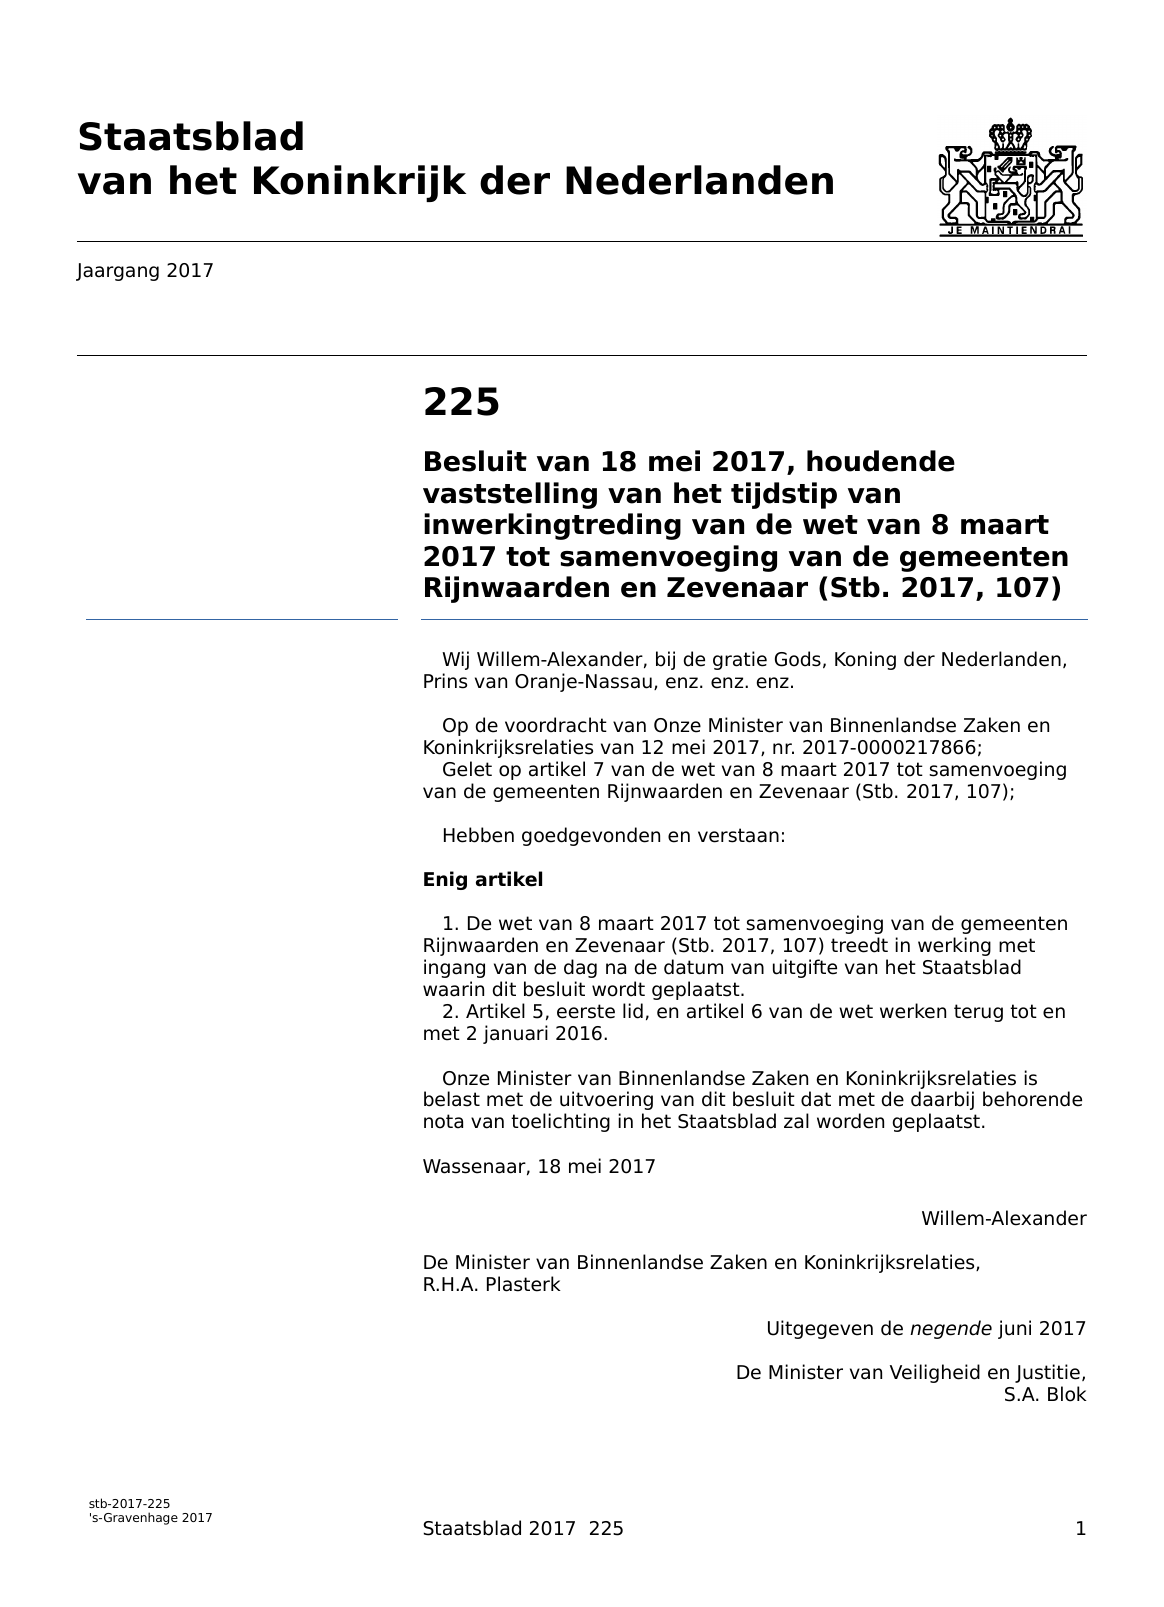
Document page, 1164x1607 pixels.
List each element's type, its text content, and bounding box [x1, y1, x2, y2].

text De Minister van Binnenlandse Zaken en Koninkrijksrelaties, R.H.A. Plasterk [422, 1252, 1087, 1296]
picture [936, 115, 1087, 240]
text Besluit van 18 mei 2017, houdende vaststelling van het tijdstip van inwerkingtreding van de wet van 8 maart 2017 tot samenvoeging van de gemeenten Rijnwaarden en Zevenaar (Stb. 2017, 107) [422, 447, 1087, 604]
text 1. De wet van 8 maart 2017 tot samenvoeging van de gemeenten Rijnwaarden en Zevenaar (Stb. 2017, 107) treedt in werking met ingang van de dag na de datum van uitgifte van het Staatsblad waarin dit besluit wordt geplaatst. [422, 913, 1087, 1001]
subtitle Enig artikel [422, 869, 1087, 891]
subtitle 225 [422, 381, 1087, 424]
text Gelet op artikel 7 van de wet van 8 maart 2017 tot samenvoeging van de gemeenten Rijnwaarden en Zevenaar (Stb. 2017, 107); [422, 759, 1087, 803]
text Hebben goedgevonden en verstaan: [422, 825, 1087, 847]
table_cell Jaargang 2017 [77, 242, 1087, 355]
text Op de voordracht van Onze Minister van Binnenlandse Zaken en Koninkrijksrelaties van 12 mei 2017, nr. 2017-0000217866; [422, 715, 1087, 759]
table_header Staatsblad van het Koninkrijk der Nederlanden [77, 100, 886, 241]
table_header [886, 100, 1087, 241]
text Uitgegeven de negende juni 2017 [422, 1318, 1087, 1340]
text De Minister van Veiligheid en Justitie, S.A. Blok [422, 1362, 1087, 1406]
text Willem-Alexander [422, 1207, 1087, 1229]
text Onze Minister van Binnenlandse Zaken en Koninkrijksrelaties is belast met de uitvoering van dit besluit dat met de daarbij behorende nota van toelichting in het Staatsblad zal worden geplaatst. [422, 1067, 1087, 1133]
text 2. Artikel 5, eerste lid, en artikel 6 van de wet werken terug tot en met 2 januari 2016. [422, 1001, 1087, 1045]
text Wassenaar, 18 mei 2017 [422, 1156, 1087, 1177]
text stb-2017-225 [88, 1497, 323, 1511]
text Wij Willem-Alexander, bij de gratie Gods, Koning der Nederlanden, Prins van Oranje-Nassau, enz. enz. enz. [422, 649, 1087, 693]
text 's-Gravenhage 2017 [88, 1511, 323, 1525]
